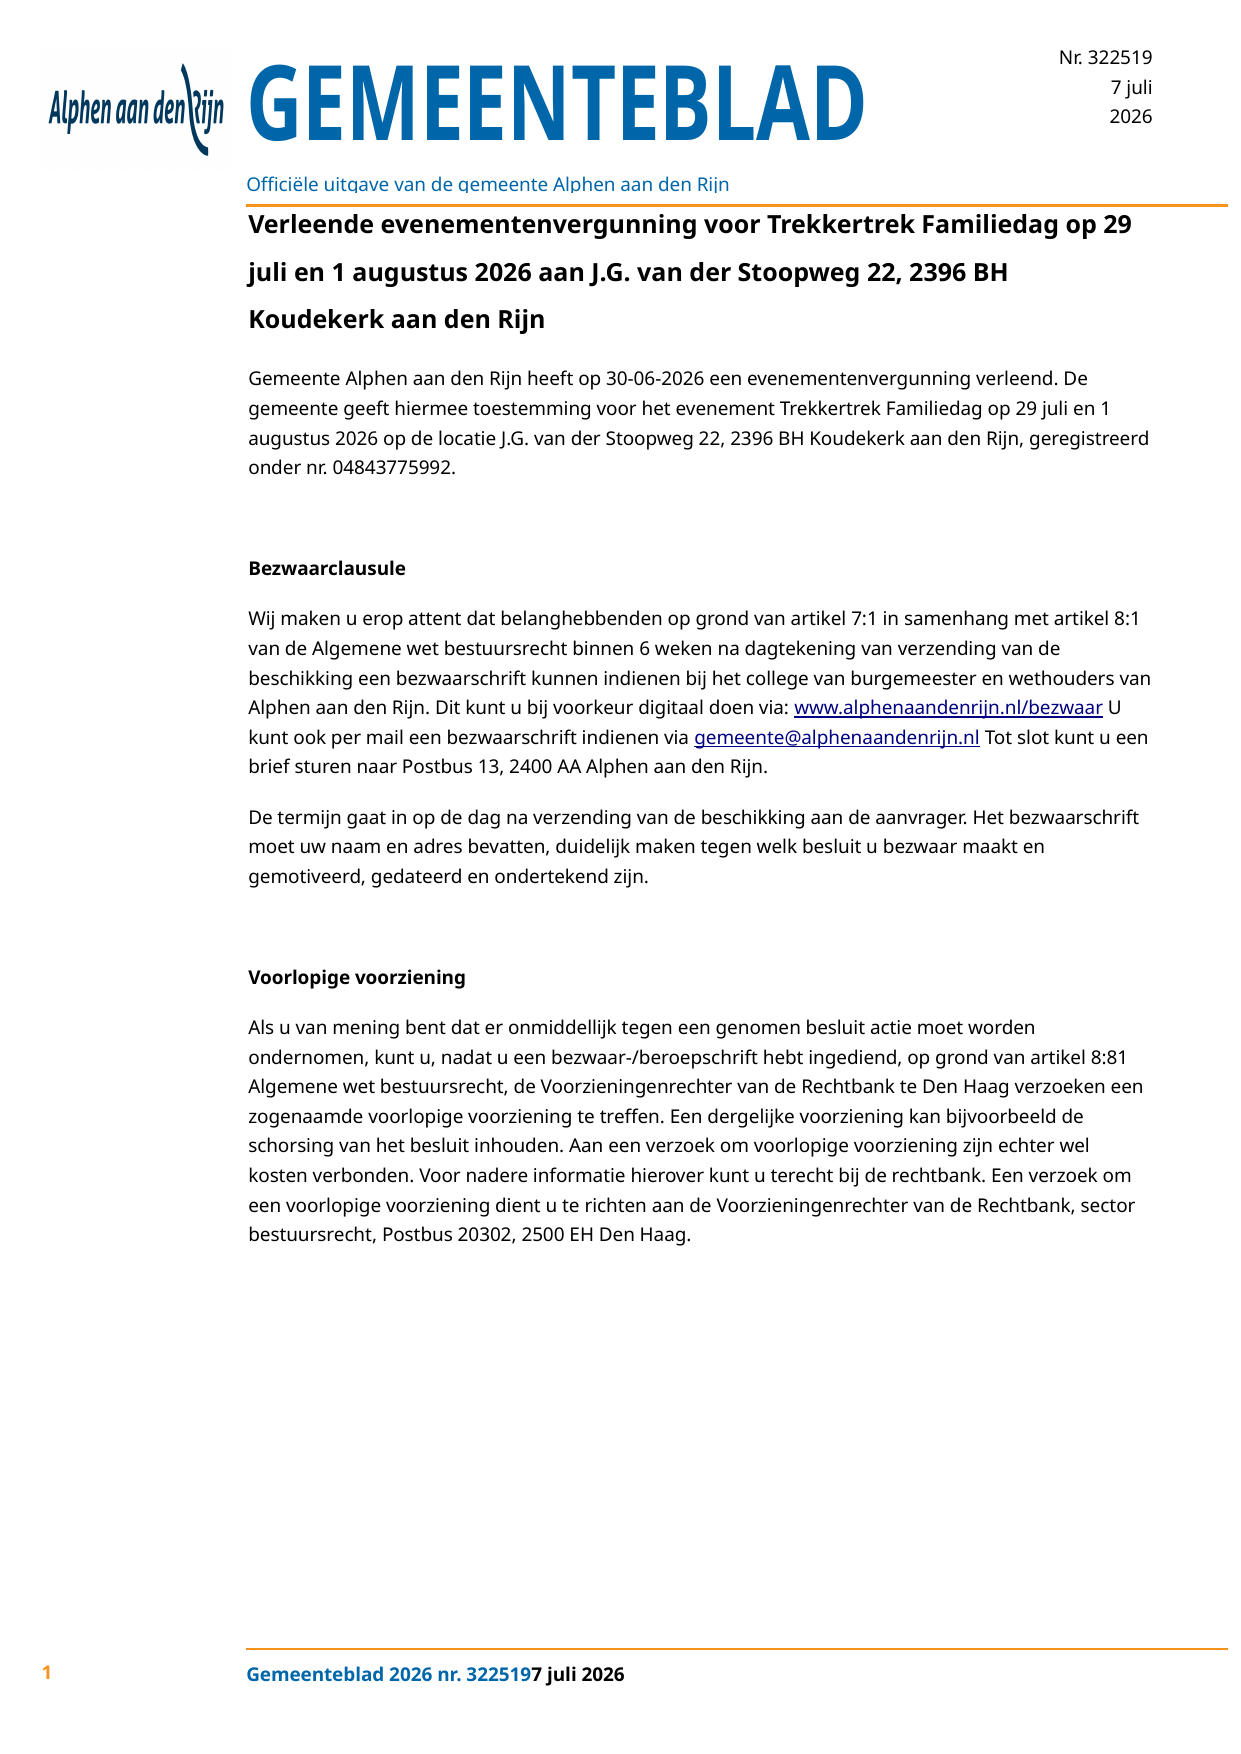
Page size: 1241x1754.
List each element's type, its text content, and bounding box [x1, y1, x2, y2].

text Voorlopige voorziening [248, 964, 1152, 989]
text Wij maken u erop attent dat belanghebbenden op grond van artikel 7:1 in samenhang met artikel 8:1 van de Algemene wet bestuursrecht binnen 6 weken na dagtekening van verzending van de beschikking een bezwaarschrift kunnen indienen bij het college van burgemeester en wethouders van Alphen aan den Rijn. Dit kunt u bij voorkeur digitaal doen via: www.alphenaandenrijn.nl/bezwaar U kunt ook per mail een bezwaarschrift indienen via gemeente@alphenaandenrijn.nl Tot slot kunt u een brief sturen naar Postbus 13, 2400 AA Alphen aan den Rijn. [248, 606, 1152, 779]
text Bezwaarclausule [248, 555, 1152, 581]
text Gemeente Alphen aan den Rijn heeft op 30-06-2026 een evenementenvergunning verleend. De gemeente geeft hiermee toestemming voor het evenement Trekkertrek Familiedag op 29 juli en 1 augustus 2026 op de locatie J.G. van der Stoopweg 22, 2396 BH Koudekerk aan den Rijn, geregistreerd onder nr. 04843775992. [248, 366, 1152, 480]
text De termijn gaat in op de dag na verzending van de beschikking aan de aanvrager. Het bezwaarschrift moet uw naam en adres bevatten, duidelijk maken tegen welk besluit u bezwaar maakt en gemotiveerd, gedateerd en ondertekend zijn. [248, 804, 1152, 889]
text Verleende evenementenvergunning voor Trekkertrek Familiedag op 29 juli en 1 augustus 2026 aan J.G. van der Stoopweg 22, 2396 BH Koudekerk aan den Rijn [248, 207, 1152, 336]
picture [41, 47, 231, 172]
text Als u van mening bent dat er onmiddellijk tegen een genomen besluit actie moet worden ondernomen, kunt u, nadat u een bezwaar-/beroepschrift hebt ingediend, op grond van artikel 8:81 Algemene wet bestuursrecht, de Voorzieningenrechter van de Rechtbank te Den Haag verzoeken een zogenaamde voorlopige voorziening te treffen. Een dergelijke voorziening kan bijvoorbeeld de schorsing van het besluit inhouden. Aan een verzoek om voorlopige voorziening zijn echter wel kosten verbonden. Voor nadere informatie hierover kunt u terecht bij de rechtbank. Een verzoek om een voorlopige voorziening dient u te richten aan de Voorzieningenrechter van de Rechtbank, sector bestuursrecht, Postbus 20302, 2500 EH Den Haag. [248, 1014, 1152, 1247]
